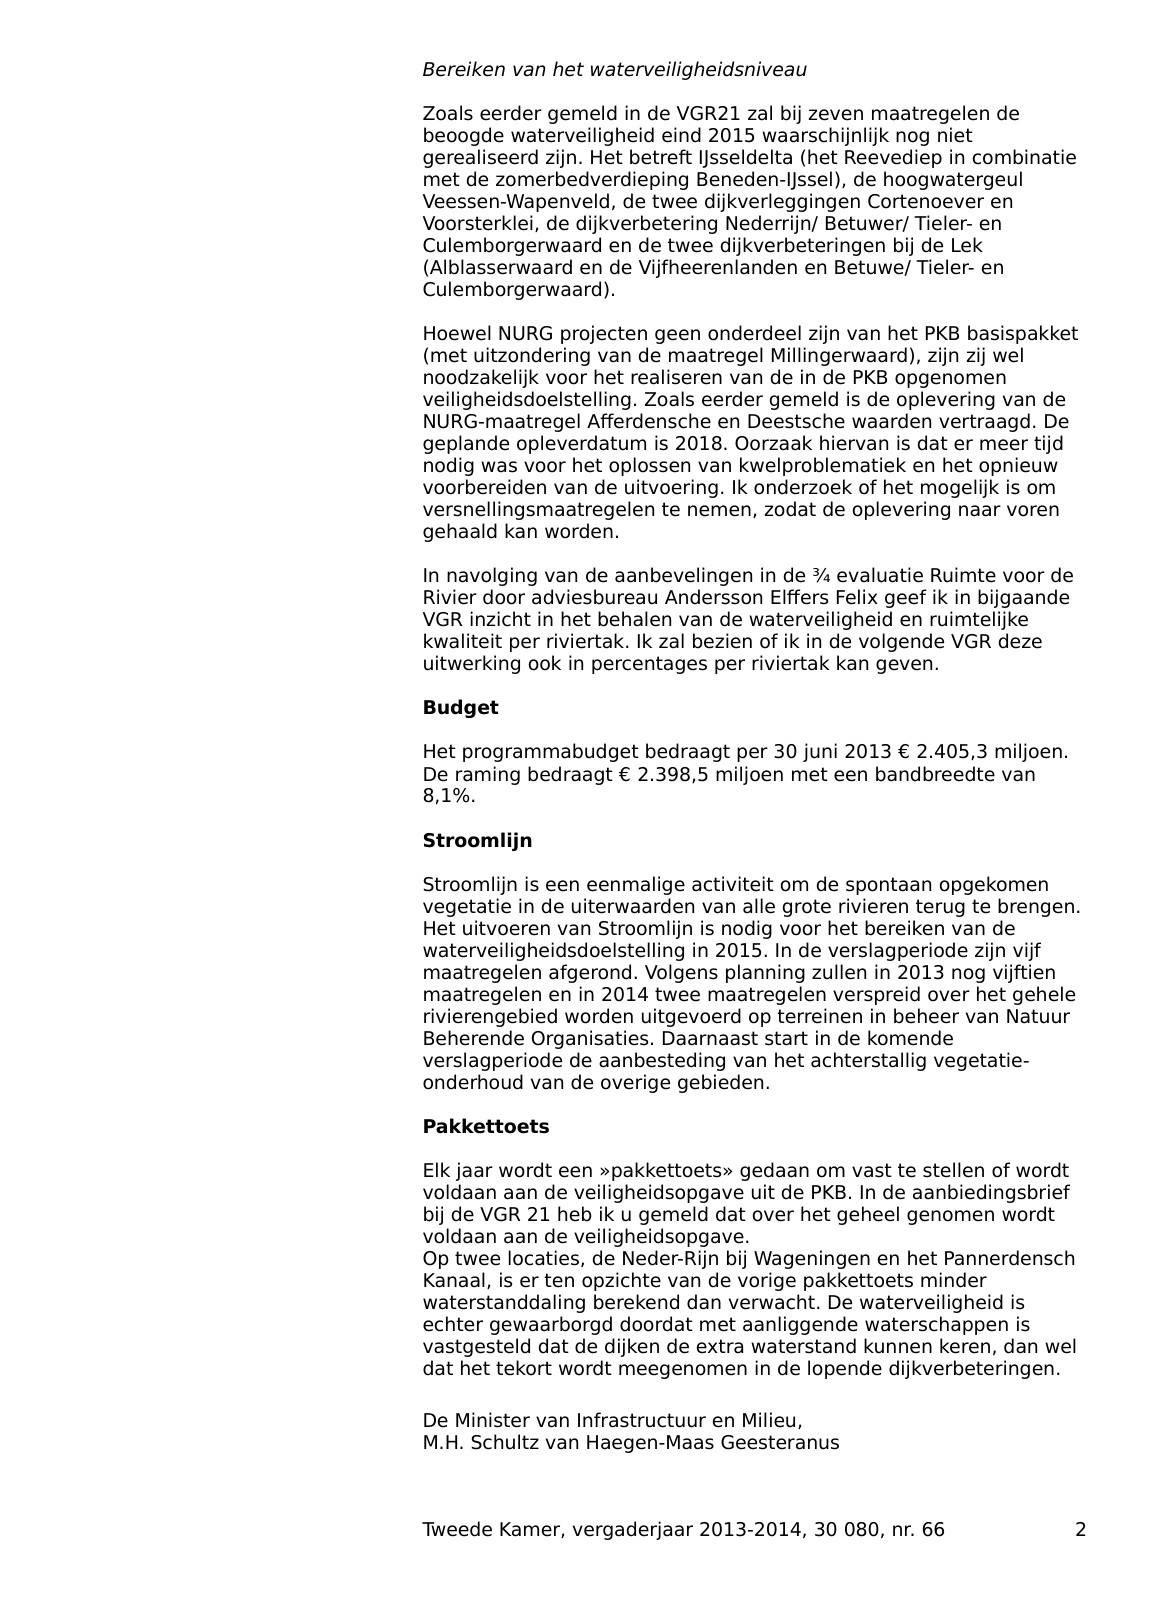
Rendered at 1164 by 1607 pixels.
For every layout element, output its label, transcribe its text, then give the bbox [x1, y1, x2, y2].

text Hoewel NURG projecten geen onderdeel zijn van het PKB basispakket (met uitzondering van de maatregel Millingerwaard), zijn zij wel noodzakelijk voor het realiseren van de in de PKB opgenomen veiligheidsdoelstelling. Zoals eerder gemeld is de oplevering van de NURG-maatregel Afferdensche en Deestsche waarden vertraagd. De geplande opleverdatum is 2018. Oorzaak hiervan is dat er meer tijd nodig was voor het oplossen van kwelproblematiek en het opnieuw voorbereiden van de uitvoering. Ik onderzoek of het mogelijk is om versnellingsmaatregelen te nemen, zodat de oplevering naar voren gehaald kan worden. [422, 323, 1087, 543]
text Stroomlijn is een eenmalige activiteit om de spontaan opgekomen vegetatie in de uiterwaarden van alle grote rivieren terug te brengen. Het uitvoeren van Stroomlijn is nodig voor het bereiken van de waterveiligheidsdoelstelling in 2015. In de verslagperiode zijn vijf maatregelen afgerond. Volgens planning zullen in 2013 nog vijftien maatregelen en in 2014 twee maatregelen verspreid over het gehele rivierengebied worden uitgevoerd op terreinen in beheer van Natuur Beherende Organisaties. Daarnaast start in de komende verslagperiode de aanbesteding van het achterstallig vegetatie-onderhoud van de overige gebieden. [422, 874, 1087, 1093]
subtitle Pakkettoets [422, 1116, 1087, 1138]
text Het programmabudget bedraagt per 30 juni 2013 € 2.405,3 miljoen. De raming bedraagt € 2.398,5 miljoen met een bandbreedte van 8,1%. [422, 741, 1087, 807]
subtitle Stroomlijn [422, 829, 1087, 852]
text Zoals eerder gemeld in de VGR21 zal bij zeven maatregelen de beoogde waterveiligheid eind 2015 waarschijnlijk nog niet gerealiseerd zijn. Het betreft IJsseldelta (het Reevediep in combinatie met de zomerbedverdieping Beneden-IJssel), de hoogwatergeul Veessen-Wapenveld, de twee dijkverleggingen Cortenoever en Voorsterklei, de dijkverbetering Nederrijn/ Betuwer/ Tieler- en Culemborgerwaard en de twee dijkverbeteringen bij de Lek (Alblasserwaard en de Vijfheerenlanden en Betuwe/ Tieler- en Culemborgerwaard). [422, 103, 1087, 301]
text In navolging van de aanbevelingen in de ¾ evaluatie Ruimte voor de Rivier door adviesbureau Andersson Elffers Felix geef ik in bijgaande VGR inzicht in het behalen van de waterveiligheid en ruimtelijke kwaliteit per riviertak. Ik zal bezien of ik in de volgende VGR deze uitwerking ook in percentages per riviertak kan geven. [422, 565, 1087, 675]
text De Minister van Infrastructuur en Milieu, M.H. Schultz van Haegen-Maas Geesteranus [422, 1410, 1087, 1454]
text Op twee locaties, de Neder-Rijn bij Wageningen en het Pannerdensch Kanaal, is er ten opzichte van de vorige pakkettoets minder waterstanddaling berekend dan verwacht. De waterveiligheid is echter gewaarborgd doordat met aanliggende waterschappen is vastgesteld dat de dijken de extra waterstand kunnen keren, dan wel dat het tekort wordt meegenomen in de lopende dijkverbeteringen. [422, 1248, 1087, 1380]
text Elk jaar wordt een »pakkettoets» gedaan om vast te stellen of wordt voldaan aan de veiligheidsopgave uit de PKB. In de aanbiedingsbrief bij de VGR 21 heb ik u gemeld dat over het geheel genomen wordt voldaan aan de veiligheidsopgave. [422, 1160, 1087, 1248]
subtitle Budget [422, 697, 1087, 719]
subtitle Bereiken van het waterveiligheidsniveau [422, 59, 1087, 81]
